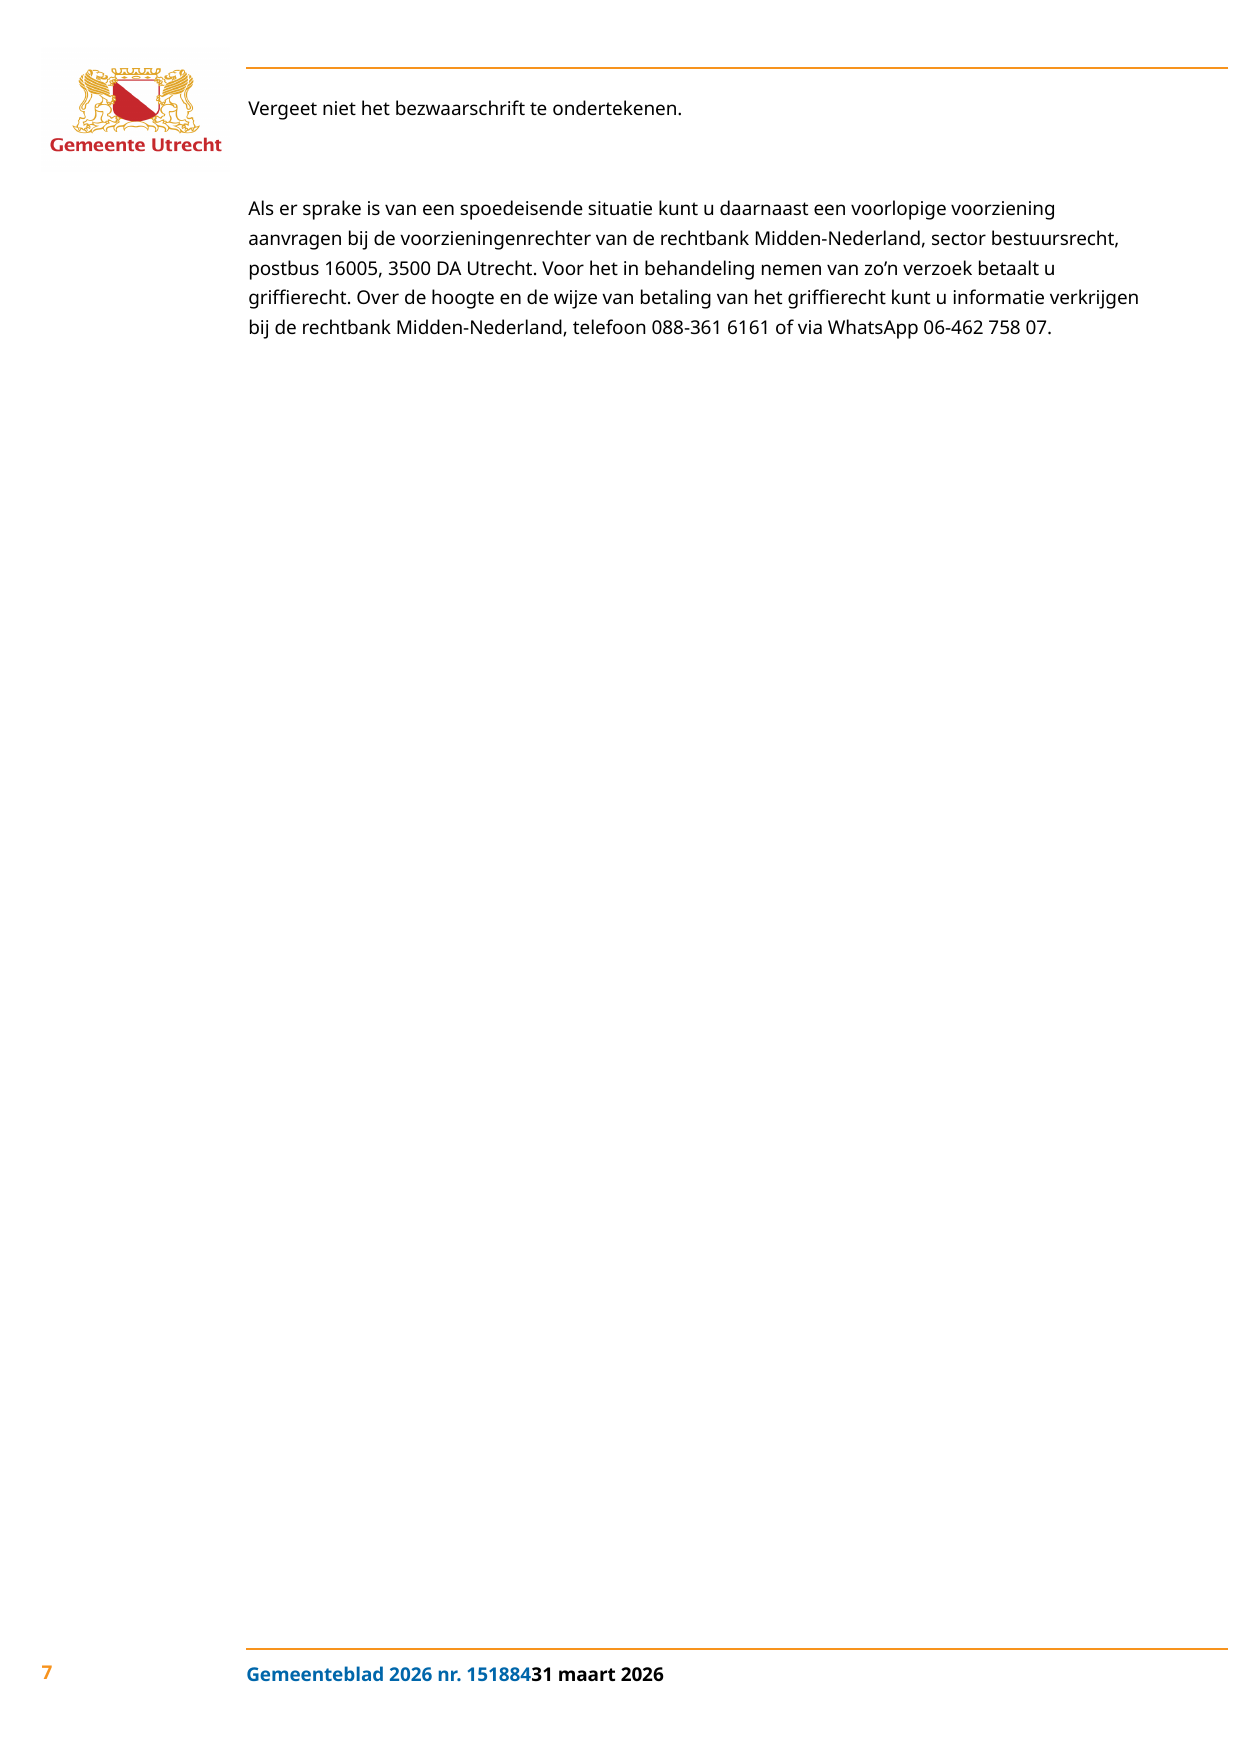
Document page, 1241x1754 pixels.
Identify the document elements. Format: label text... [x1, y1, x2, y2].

text Als er sprake is van een spoedeisende situatie kunt u daarnaast een voorlopige voorziening aanvragen bij de voorzieningenrechter van de rechtbank Midden-Nederland, sector bestuursrecht, postbus 16005, 3500 DA Utrecht. Voor het in behandeling nemen van zo’n verzoek betaalt u griffierecht. Over de hoogte en de wijze van betaling van het griffierecht kunt u informatie verkrijgen bij de rechtbank Midden-Nederland, telefoon 088-361 6161 of via WhatsApp 06-462 758 07. [248, 196, 1152, 340]
text Vergeet niet het bezwaarschrift te ondertekenen. [248, 95, 1152, 121]
picture [41, 47, 231, 172]
